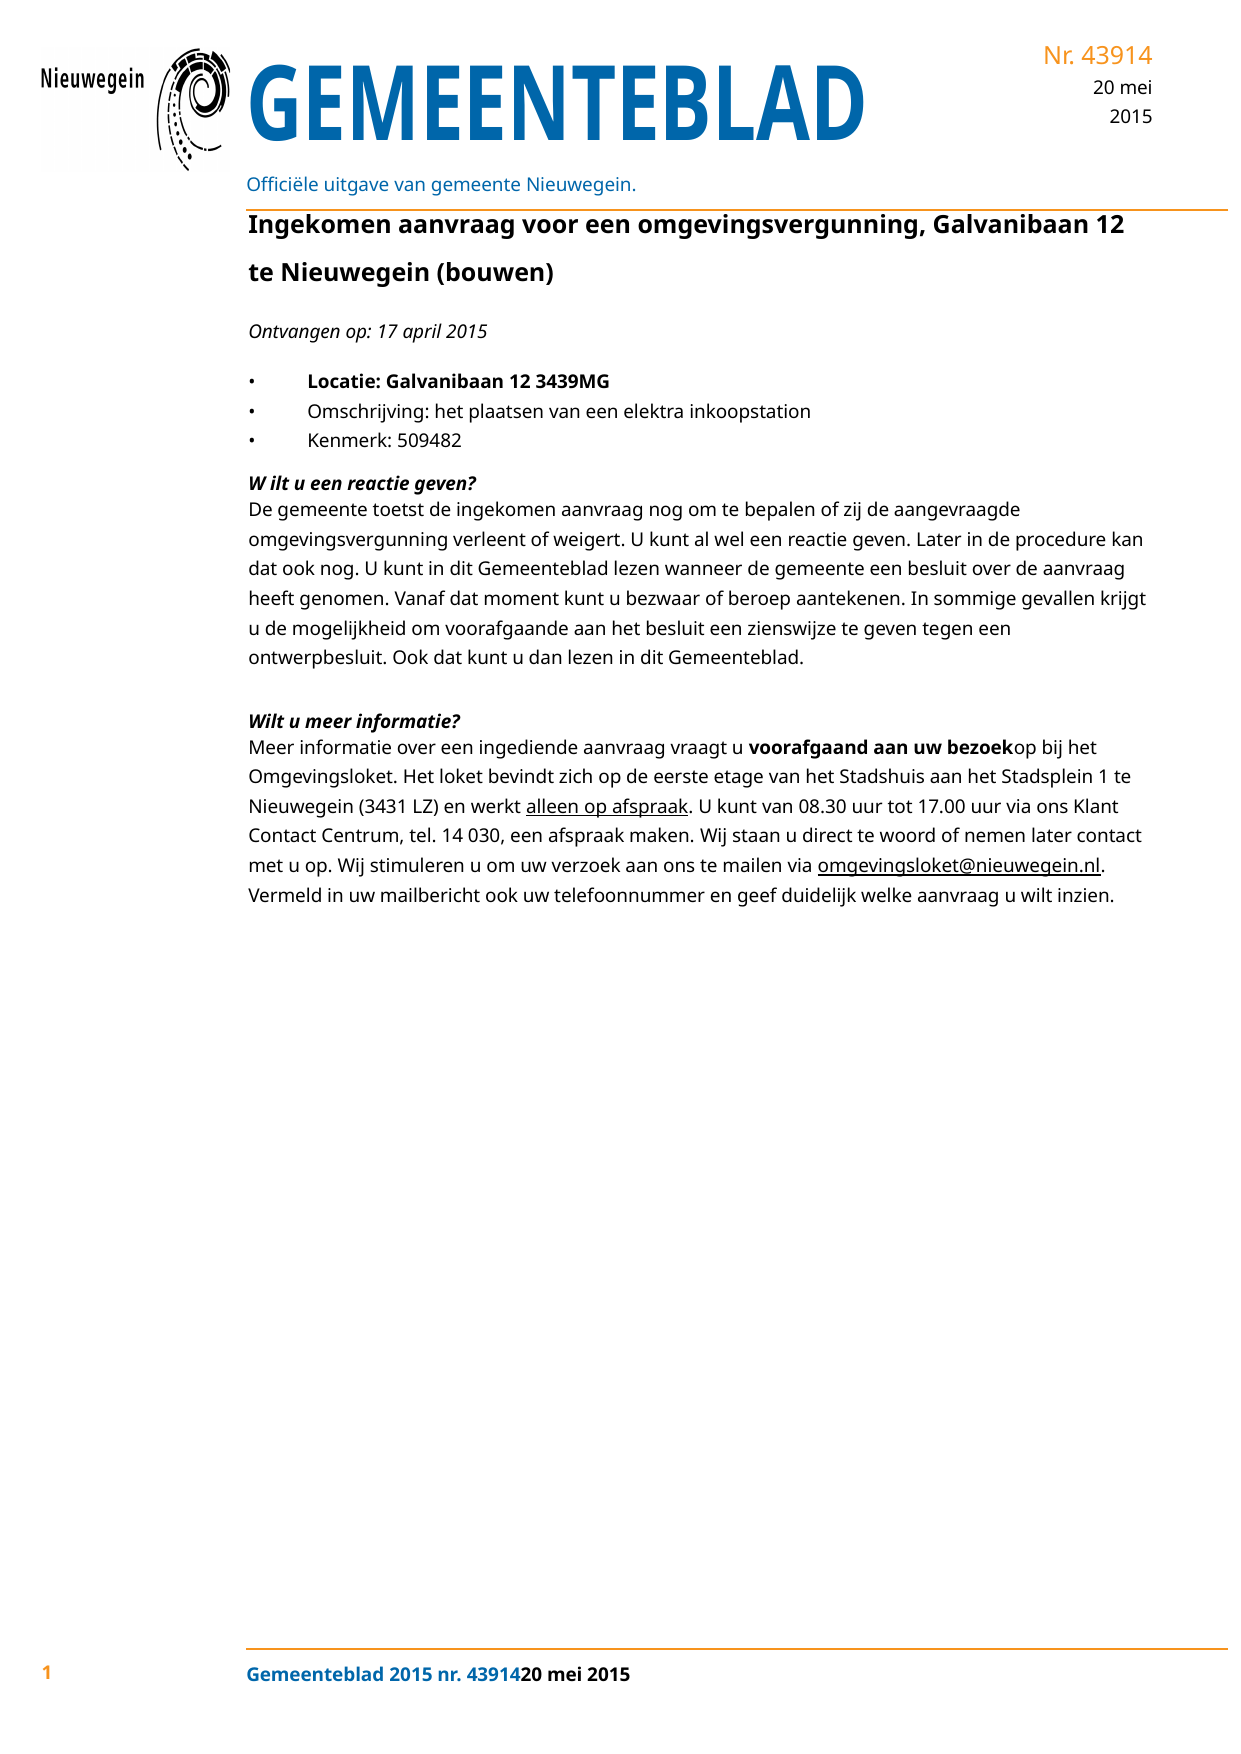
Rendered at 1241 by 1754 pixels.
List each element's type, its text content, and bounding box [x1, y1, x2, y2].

text Wilt u meer informatie? [248, 708, 1152, 734]
list Kenmerk: 509482 [248, 427, 1152, 453]
text Meer informatie over een ingediende aanvraag vraagt u voorafgaand aan uw bezoekop bij het Omgevingsloket. Het loket bevindt zich op de eerste etage van het Stadshuis aan het Stadsplein 1 te Nieuwegein (3431 LZ) en werkt alleen op afspraak. U kunt van 08.30 uur tot 17.00 uur via ons Klant Contact Centrum, tel. 14 030, een afspraak maken. Wij staan u direct te woord of nemen later contact met u op. Wij stimuleren u om uw verzoek aan ons te mailen via omgevingsloket@nieuwegein.nl. Vermeld in uw mailbericht ook uw telefoonnummer en geef duidelijk welke aanvraag u wilt inzien. [248, 734, 1152, 908]
text W ilt u een reactie geven? [248, 471, 1152, 496]
text De gemeente toetst de ingekomen aanvraag nog om te bepalen of zij de aangevraagde omgevingsvergunning verleent of weigert. U kunt al wel een reactie geven. Later in de procedure kan dat ook nog. U kunt in dit Gemeenteblad lezen wanneer de gemeente een besluit over de aanvraag heeft genomen. Vanaf dat moment kunt u bezwaar of beroep aantekenen. In sommige gevallen krijgt u de mogelijkheid om voorafgaande aan het besluit een zienswijze te geven tegen een ontwerpbesluit. Ook dat kunt u dan lezen in dit Gemeenteblad. [248, 496, 1152, 670]
list Locatie: Galvanibaan 12 3439MG [248, 368, 1152, 394]
text Ingekomen aanvraag voor een omgevingsvergunning, Galvanibaan 12 te Nieuwegein (bouwen) [248, 211, 1152, 288]
text Ontvangen op: 17 april 2015 [248, 318, 1152, 344]
list Omschrijving: het plaatsen van een elektra inkoopstation [248, 398, 1152, 424]
picture [41, 47, 231, 172]
